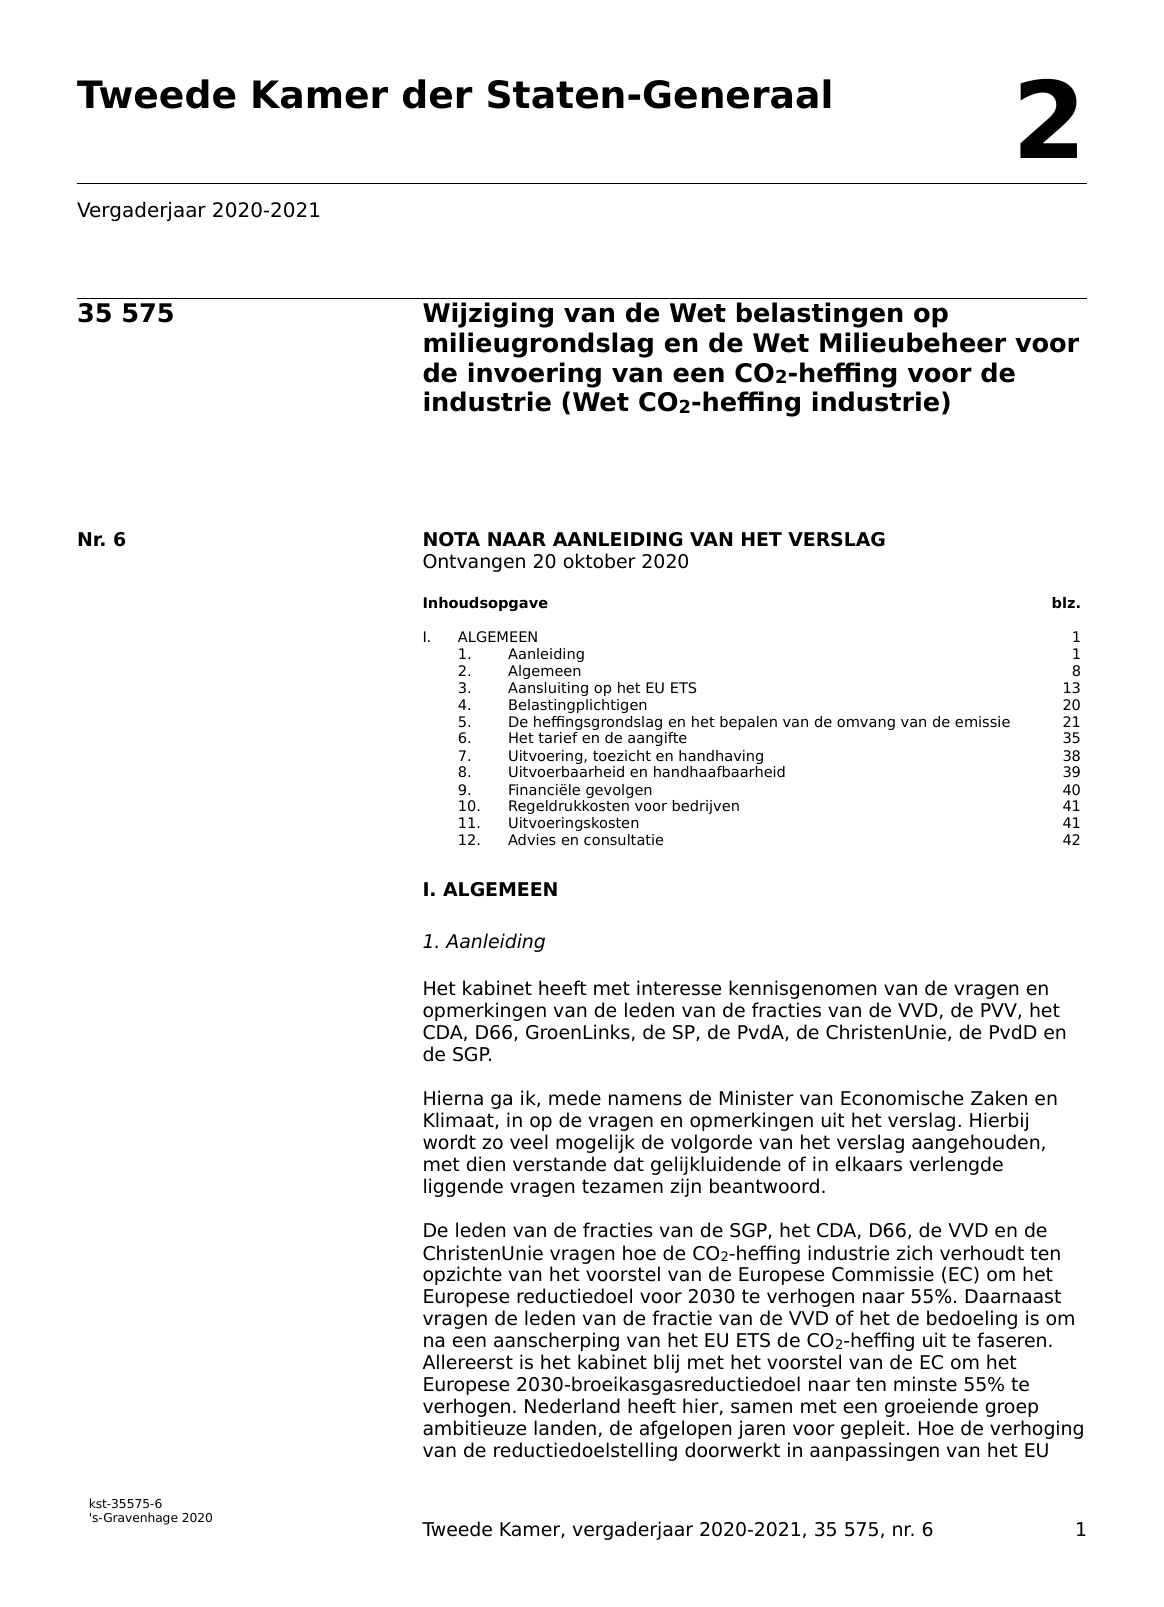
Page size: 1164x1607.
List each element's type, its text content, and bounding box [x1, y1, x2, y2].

table_cell Aansluiting op het EU ETS [502, 680, 1033, 696]
table_cell 1 [1034, 646, 1087, 662]
table_cell 5. [452, 714, 502, 730]
table_cell 1. [452, 646, 502, 662]
table_cell [502, 612, 1033, 628]
table_cell [422, 832, 452, 849]
subtitle Nr. 6 NOTA NAAR AANLEIDING VAN HET VERSLAG [77, 529, 1087, 551]
table_cell Financiële gevolgen [502, 781, 1033, 798]
table_cell 8. [452, 764, 502, 781]
table_cell 21 [1034, 714, 1087, 730]
table_cell Vergaderjaar 2020-2021 [77, 184, 1087, 298]
table_cell [452, 612, 502, 628]
table_cell 1 [1034, 629, 1087, 646]
table_cell Uitvoerbaarheid en handhaafbaarheid [502, 764, 1033, 781]
subtitle 35 575 Wijziging van de Wet belastingen op milieugrondslag en de Wet Milieubeheer voor de invoering van een CO2-heffing voor de industrie (Wet CO2-heffing industrie) [77, 299, 1087, 418]
table_cell [422, 798, 452, 815]
table_cell [422, 815, 452, 832]
table_cell 4. [452, 696, 502, 713]
table_cell 39 [1034, 764, 1087, 781]
table_cell Algemeen [502, 663, 1033, 679]
table_cell 38 [1034, 748, 1087, 764]
table_cell Belastingplichtigen [502, 696, 1033, 713]
table_cell Regeldrukkosten voor bedrijven [502, 798, 1033, 815]
table_cell [422, 730, 452, 747]
text Allereerst is het kabinet blij met het voorstel van de EC om het Europese 2030-broeikasgasreductiedoel naar ten minste 55% te verhogen. Nederland heeft hier, samen met een groeiende groep ambitieuze landen, de afgelopen jaren voor gepleit. Hoe de verhoging van de reductiedoelstelling doorwerkt in aanpassingen van het EU [422, 1352, 1087, 1462]
table_cell I. [422, 629, 452, 646]
table_cell [1034, 612, 1087, 628]
text Ontvangen 20 oktober 2020 [422, 551, 1087, 573]
table_cell 41 [1034, 815, 1087, 832]
table_cell [422, 764, 452, 781]
table_cell Uitvoering, toezicht en handhaving [502, 748, 1033, 764]
table_cell Advies en consultatie [502, 832, 1033, 849]
table_cell 42 [1034, 832, 1087, 849]
table_cell 6. [452, 730, 502, 747]
table_cell ALGEMEEN [452, 629, 1033, 646]
text De leden van de fracties van de SGP, het CDA, D66, de VVD en de ChristenUnie vragen hoe de CO2-heffing industrie zich verhoudt ten opzichte van het voorstel van de Europese Commissie (EC) om het Europese reductiedoel voor 2030 te verhogen naar 55%. Daarnaast vragen de leden van de fractie van de VVD of het de bedoeling is om na een aanscherping van het EU ETS de CO2-heffing uit te faseren. [422, 1220, 1087, 1352]
table_cell 12. [452, 832, 502, 849]
table_cell [422, 696, 452, 713]
table_cell Aanleiding [502, 646, 1033, 662]
subtitle 1. Aanleiding [422, 931, 1087, 953]
table_header blz. [1034, 595, 1087, 612]
table_cell 13 [1034, 680, 1087, 696]
table_cell Uitvoeringskosten [502, 815, 1033, 832]
table_cell 7. [452, 748, 502, 764]
table_cell 2. [452, 663, 502, 679]
table_cell 10. [452, 798, 502, 815]
table_cell [422, 748, 452, 764]
table_cell [422, 680, 452, 696]
text Het kabinet heeft met interesse kennisgenomen van de vragen en opmerkingen van de leden van de fracties van de VVD, de PVV, het CDA, D66, GroenLinks, de SP, de PvdA, de ChristenUnie, de PvdD en de SGP. [422, 978, 1087, 1066]
table_cell 40 [1034, 781, 1087, 798]
table_cell [422, 781, 452, 798]
table_cell Het tarief en de aangifte [502, 730, 1033, 747]
table_cell [422, 646, 452, 662]
table_cell [422, 714, 452, 730]
text 's-Gravenhage 2020 [88, 1511, 323, 1525]
table_cell 11. [452, 815, 502, 832]
table_cell 41 [1034, 798, 1087, 815]
table_cell 20 [1034, 696, 1087, 713]
text kst-35575-6 [88, 1497, 323, 1511]
table_cell 9. [452, 781, 502, 798]
table_cell 35 [1034, 730, 1087, 747]
table_cell 3. [452, 680, 502, 696]
table_header Tweede Kamer der Staten-Generaal [77, 59, 886, 183]
table_cell De heffingsgrondslag en het bepalen van de omvang van de emissie [502, 714, 1033, 730]
text Hierna ga ik, mede namens de Minister van Economische Zaken en Klimaat, in op de vragen en opmerkingen uit het verslag. Hierbij wordt zo veel mogelijk de volgorde van het verslag aangehouden, met dien verstande dat gelijkluidende of in elkaars verlengde liggende vragen tezamen zijn beantwoord. [422, 1088, 1087, 1198]
table_cell [422, 612, 452, 628]
table_header Inhoudsopgave [422, 595, 1033, 612]
subtitle I. ALGEMEEN [422, 879, 1087, 901]
table_cell [422, 663, 452, 679]
table_header 2 [886, 59, 1087, 183]
table_cell 8 [1034, 663, 1087, 679]
